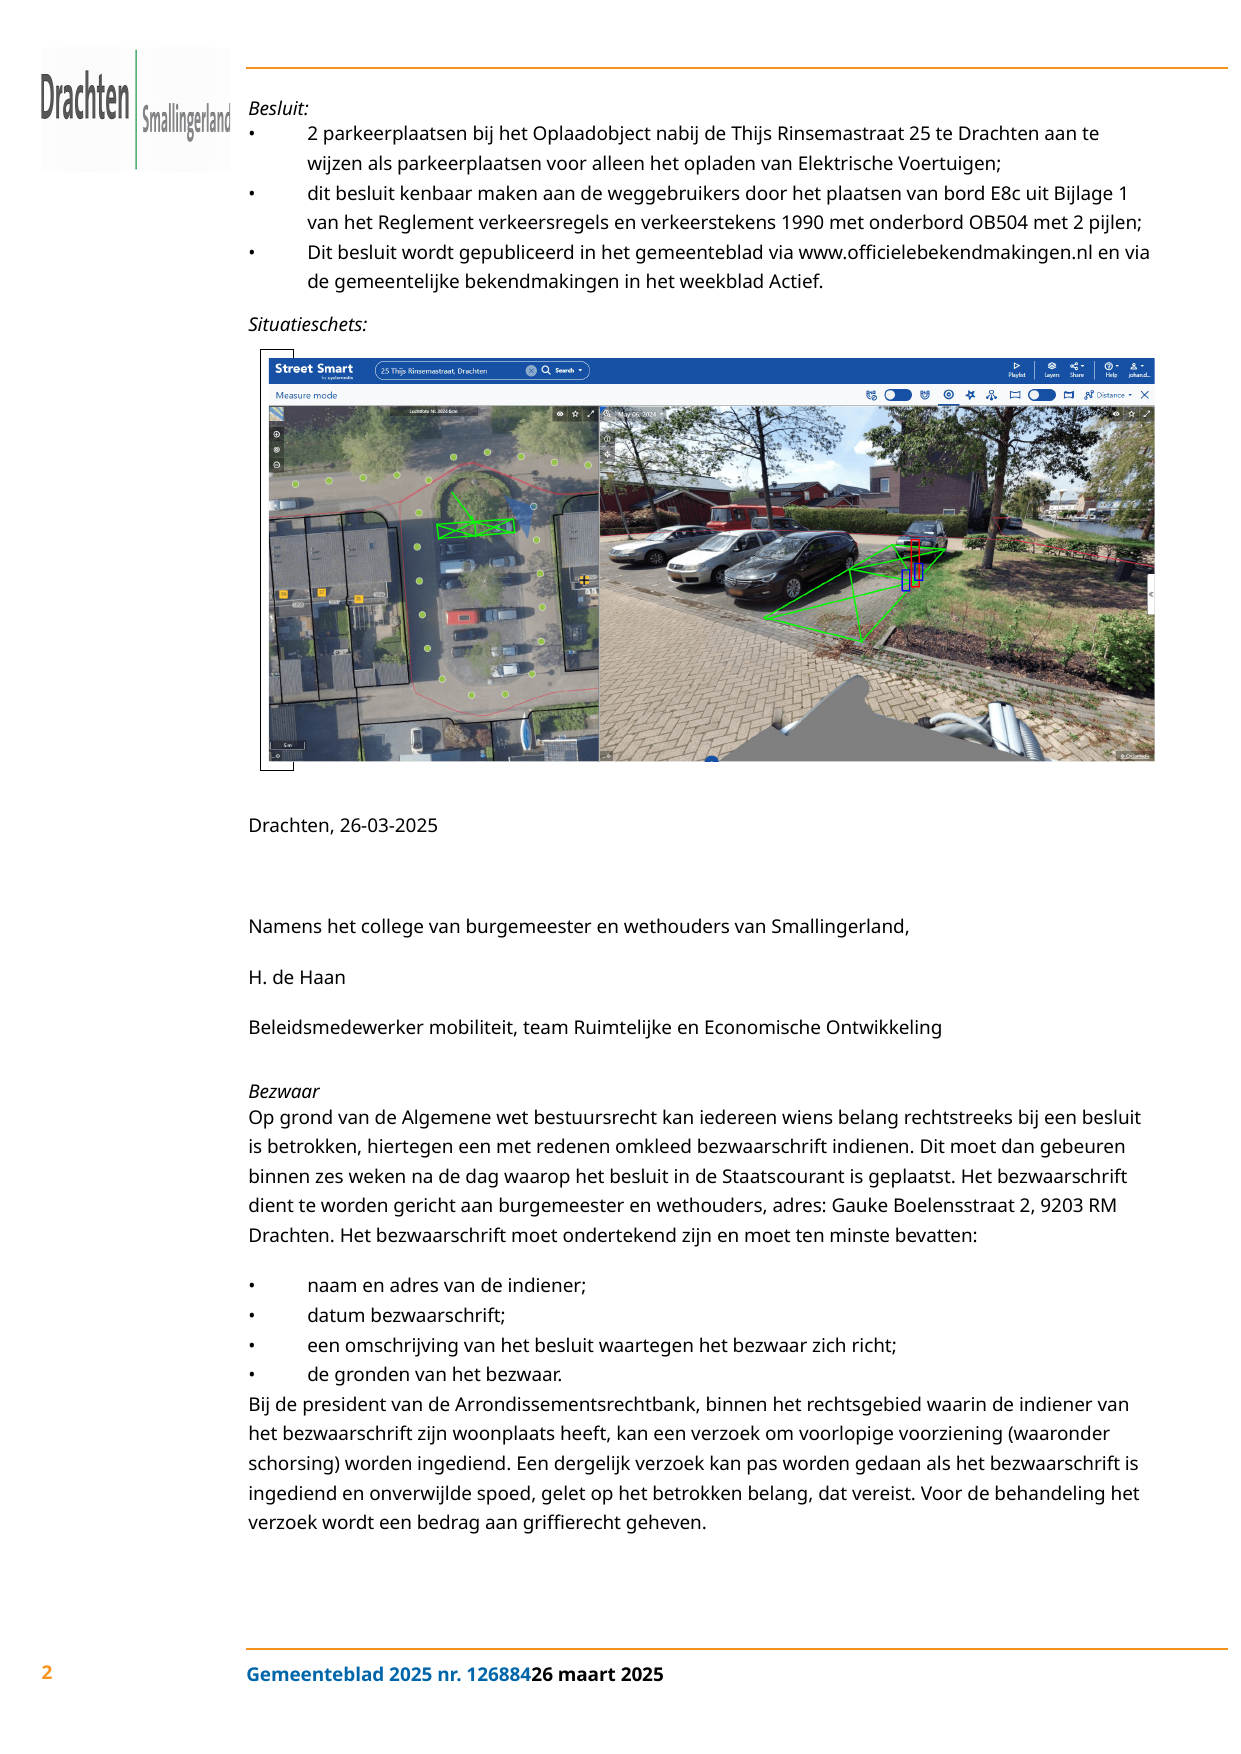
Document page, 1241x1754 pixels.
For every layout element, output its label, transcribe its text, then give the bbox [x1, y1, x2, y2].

list Dit besluit wordt gepubliceerd in het gemeenteblad via www.officielebekendmakingen.nl en via de gemeentelijke bekendmakingen in het weekblad Actief. [248, 239, 1152, 294]
picture [41, 47, 231, 172]
list dit besluit kenbaar maken aan de weggebruikers door het plaatsen van bord E8c uit Bijlage 1 van het Reglement verkeersregels en verkeerstekens 1990 met onderbord OB504 met 2 pijlen; [248, 180, 1152, 235]
text Bezwaar [248, 1078, 1152, 1104]
list de gronden van het bezwaar. [248, 1361, 1152, 1387]
list 2 parkeerplaatsen bij het Oplaadobject nabij de Thijs Rinsemastraat 25 te Drachten aan te wijzen als parkeerplaatsen voor alleen het opladen van Elektrische Voertuigen; [248, 121, 1152, 176]
list een omschrijving van het besluit waartegen het bezwaar zich richt; [248, 1332, 1152, 1358]
text Beleidsmedewerker mobiliteit, team Ruimtelijke en Economische Ontwikkeling [248, 1014, 1152, 1040]
text Namens het college van burgemeester en wethouders van Smallingerland, [248, 913, 1152, 939]
list datum bezwaarschrift; [248, 1302, 1152, 1328]
text Drachten, 26-03-2025 [248, 813, 1152, 838]
text H. de Haan [248, 964, 1152, 989]
text Op grond van de Algemene wet bestuursrecht kan iedereen wiens belang rechtstreeks bij een besluit is betrokken, hiertegen een met redenen omkleed bezwaarschrift indienen. Dit moet dan gebeuren binnen zes weken na de dag waarop het besluit in de Staatscourant is geplaatst. Het bezwaarschrift dient te worden gericht aan burgemeester en wethouders, adres: Gauke Boelensstraat 2, 9203 RM Drachten. Het bezwaarschrift moet ondertekend zijn en moet ten minste bevatten: [248, 1104, 1152, 1248]
list naam en adres van de indiener; [248, 1273, 1152, 1298]
text Besluit: [248, 95, 1152, 121]
text Situatieschets: [248, 312, 1152, 337]
picture [268, 358, 1155, 762]
text Bij de president van de Arrondissementsrechtbank, binnen het rechtsgebied waarin de indiener van het bezwaarschrift zijn woonplaats heeft, kan een verzoek om voorlopige voorziening (waaronder schorsing) worden ingediend. Een dergelijk verzoek kan pas worden gedaan als het bezwaarschrift is ingediend en onverwijlde spoed, gelet op het betrokken belang, dat vereist. Voor de behandeling het verzoek wordt een bedrag aan griffierecht geheven. [248, 1391, 1152, 1535]
